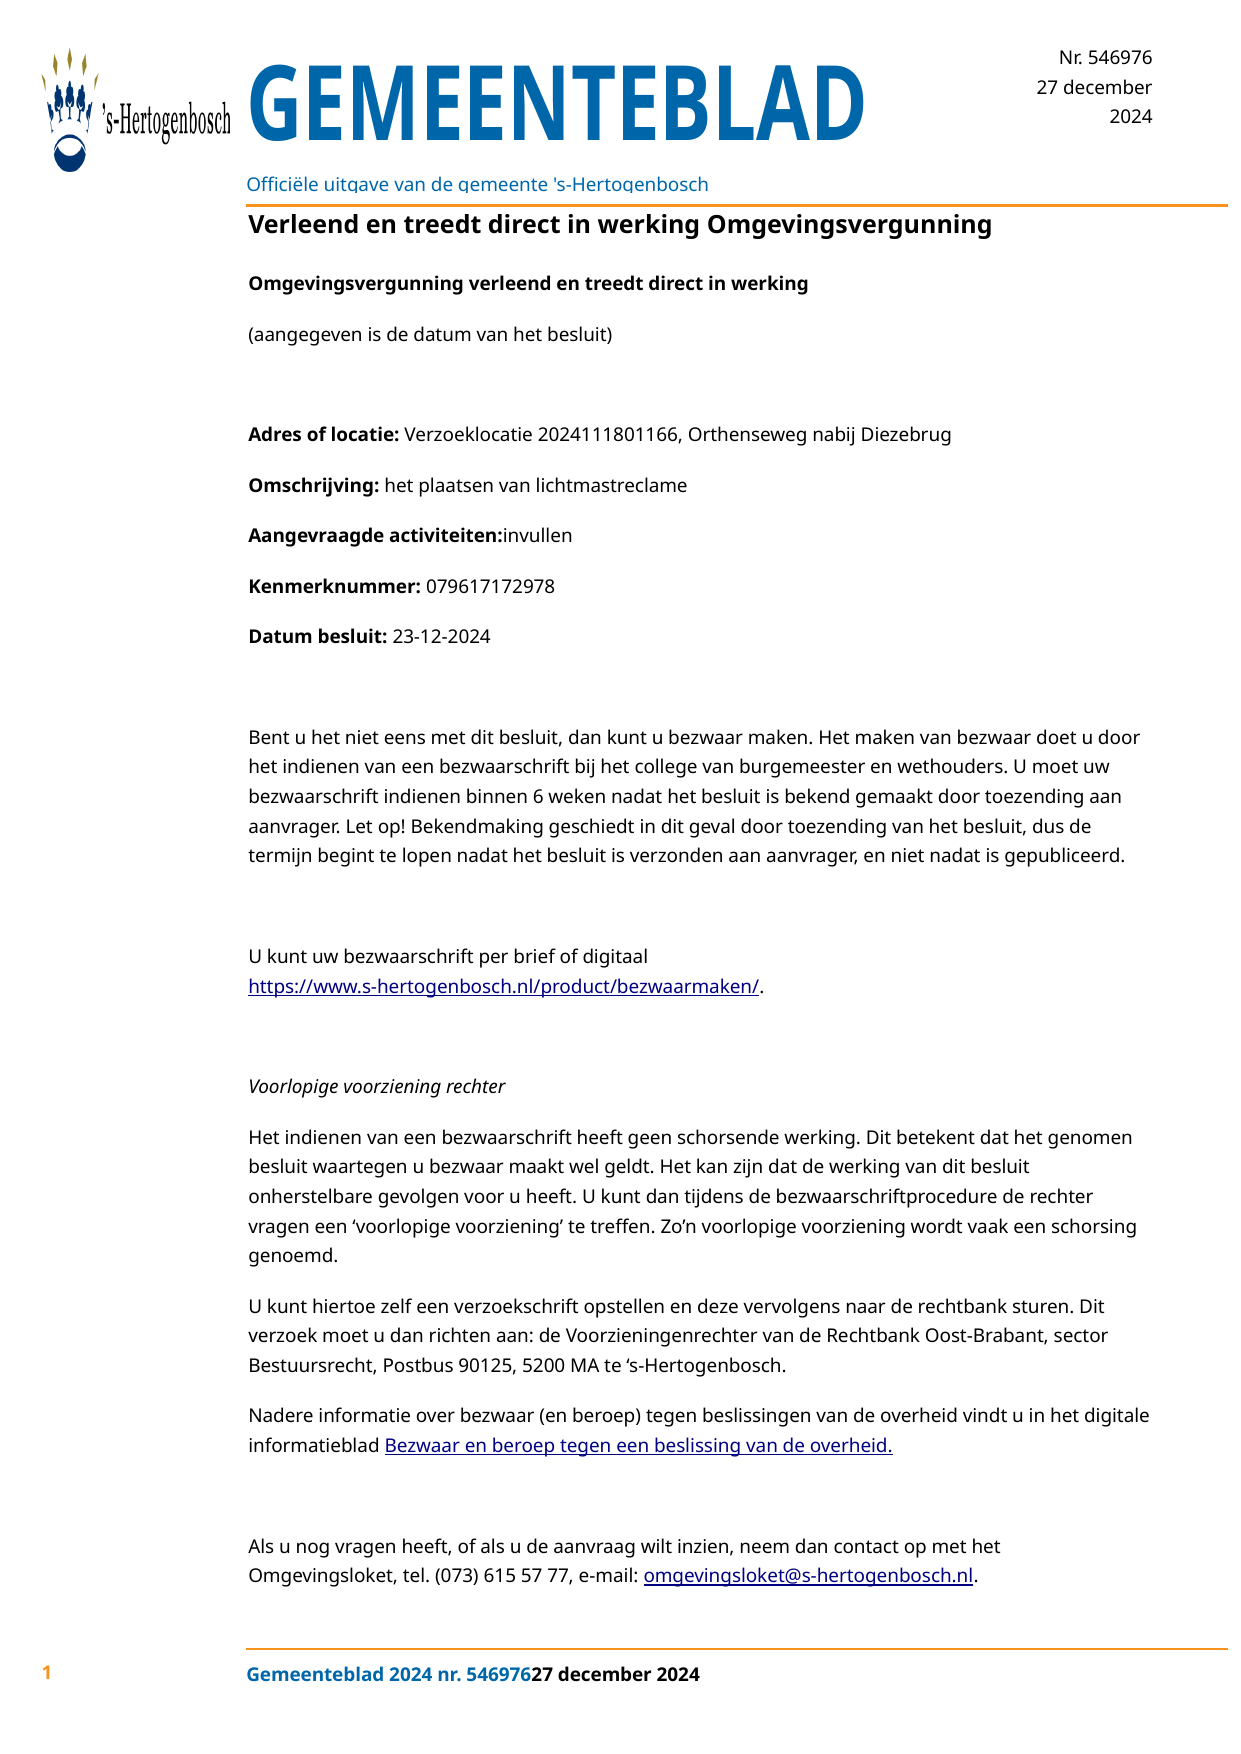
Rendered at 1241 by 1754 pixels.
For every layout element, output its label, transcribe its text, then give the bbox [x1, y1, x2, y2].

text Aangevraagde activiteiten:invullen [248, 522, 1152, 548]
text Bent u het niet eens met dit besluit, dan kunt u bezwaar maken. Het maken van bezwaar doet u door het indienen van een bezwaarschrift bij het college van burgemeester en wethouders. U moet uw bezwaarschrift indienen binnen 6 weken nadat het besluit is bekend gemaakt door toezending aan aanvrager. Let op! Bekendmaking geschiedt in dit geval door toezending van het besluit, dus de termijn begint te lopen nadat het besluit is verzonden aan aanvrager, en niet nadat is gepubliceerd. [248, 724, 1152, 868]
text Als u nog vragen heeft, of als u de aanvraag wilt inzien, neem dan contact op met het Omgevingsloket, tel. (073) 615 57 77, e-mail: omgevingsloket@s-hertogenbosch.nl. [248, 1533, 1152, 1588]
text U kunt hiertoe zelf een verzoekschrift opstellen en deze vervolgens naar de rechtbank sturen. Dit verzoek moet u dan richten aan: de Voorzieningenrechter van de Rechtbank Oost-Brabant, sector Bestuursrecht, Postbus 90125, 5200 MA te ‘s-Hertogenbosch. [248, 1293, 1152, 1378]
text Het indienen van een bezwaarschrift heeft geen schorsende werking. Dit betekent dat het genomen besluit waartegen u bezwaar maakt wel geldt. Het kan zijn dat de werking van dit besluit onherstelbare gevolgen voor u heeft. U kunt dan tijdens de bezwaarschriftprocedure de rechter vragen een ‘voorlopige voorziening’ te treffen. Zo’n voorlopige voorziening wordt vaak een schorsing genoemd. [248, 1124, 1152, 1268]
text Kenmerknummer: 079617172978 [248, 573, 1152, 598]
text Omgevingsvergunning verleend en treedt direct in werking [248, 270, 1152, 296]
text (aangegeven is de datum van het besluit) [248, 321, 1152, 346]
text Adres of locatie: Verzoeklocatie 2024111801166, Orthenseweg nabij Diezebrug [248, 422, 1152, 447]
text Verleend en treedt direct in werking Omgevingsvergunning [248, 207, 1152, 241]
picture [41, 47, 231, 172]
text Nadere informatie over bezwaar (en beroep) tegen beslissingen van de overheid vindt u in het digitale informatieblad Bezwaar en beroep tegen een beslissing van de overheid. [248, 1402, 1152, 1458]
text Omschrijving: het plaatsen van lichtmastreclame [248, 472, 1152, 498]
text Datum besluit: 23-12-2024 [248, 623, 1152, 649]
text U kunt uw bezwaarschrift per brief of digitaal https://www.s-hertogenbosch.nl/product/bezwaarmaken/. [248, 943, 1152, 998]
text Voorlopige voorziening rechter [248, 1074, 1152, 1099]
